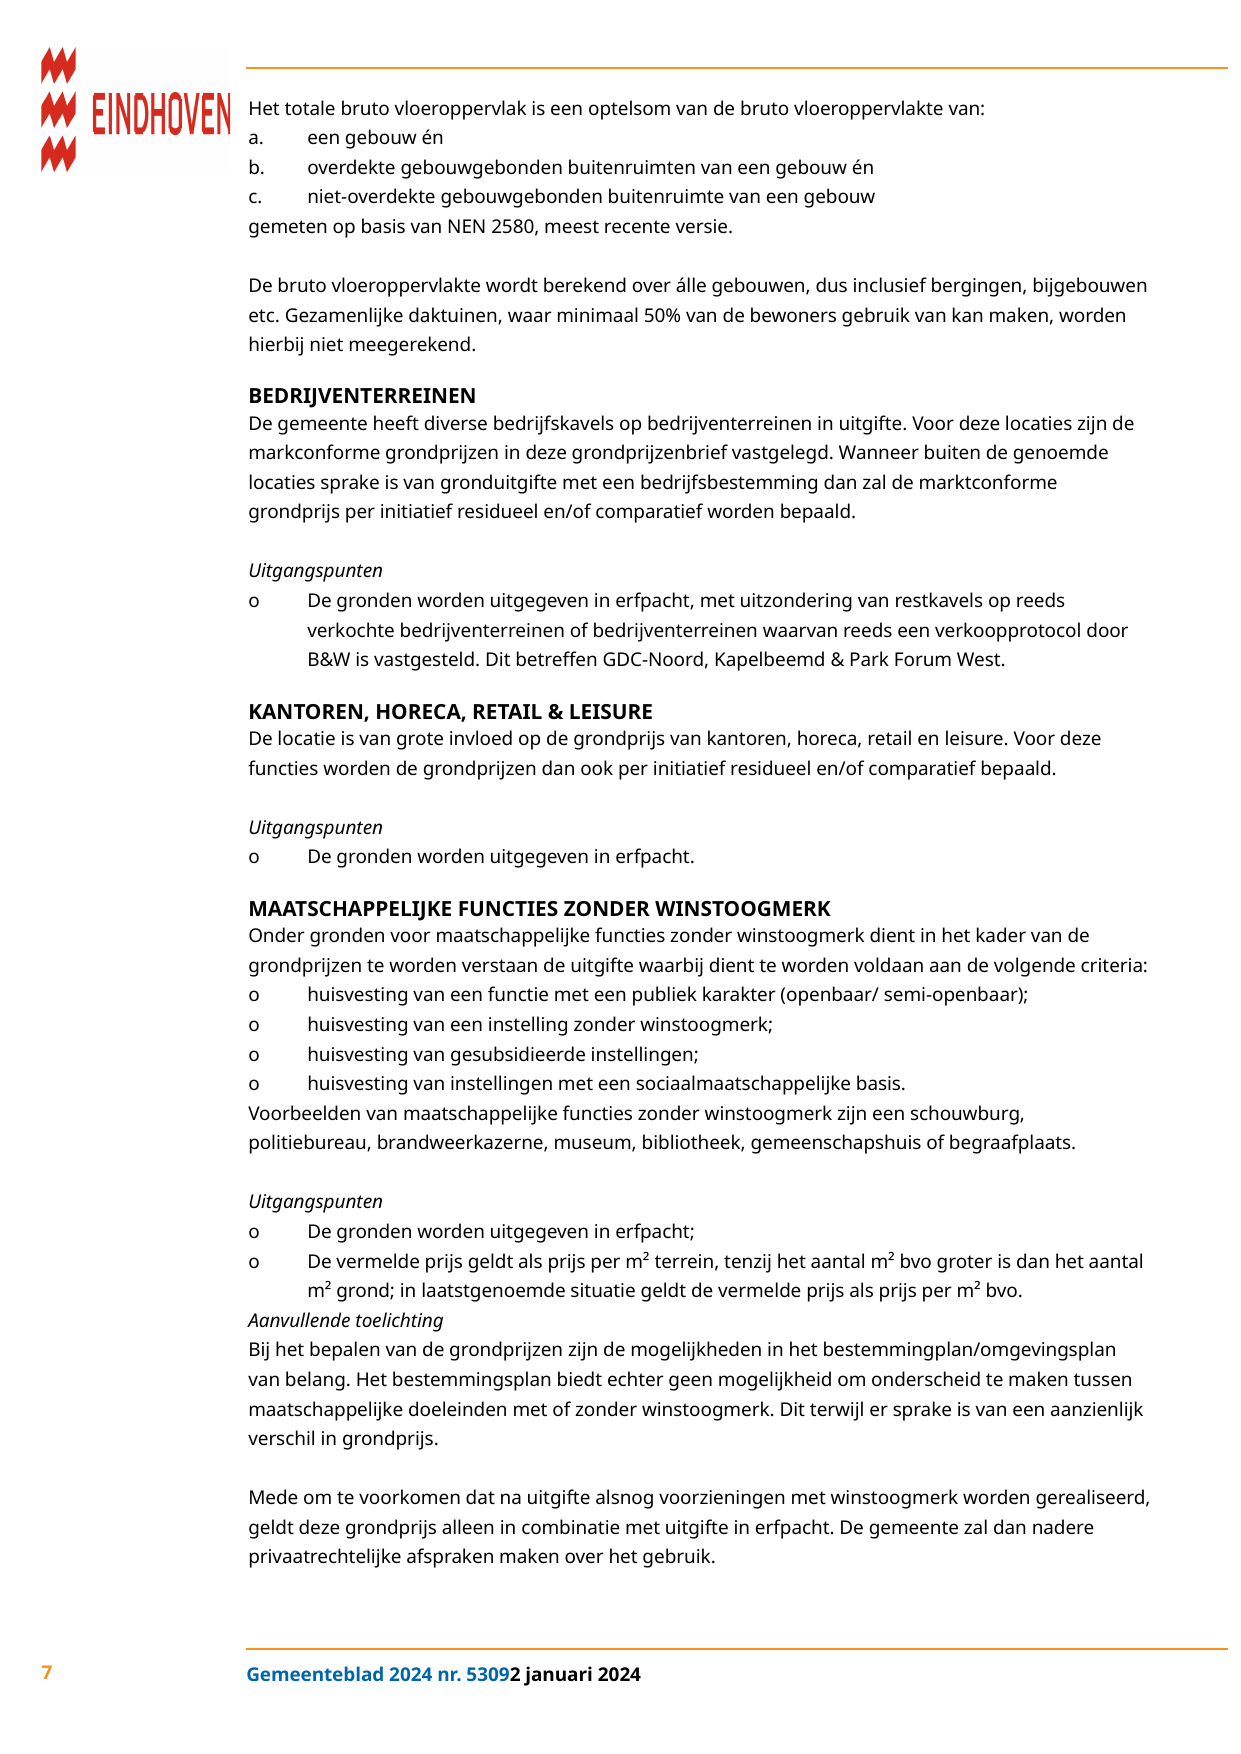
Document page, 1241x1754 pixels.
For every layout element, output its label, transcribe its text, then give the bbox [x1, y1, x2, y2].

list huisvesting van een functie met een publiek karakter (openbaar/ semi-openbaar); [248, 982, 1152, 1007]
text De locatie is van grote invloed op de grondprijs van kantoren, horeca, retail en leisure. Voor deze functies worden de grondprijzen dan ook per initiatief residueel en/of comparatief bepaald. [248, 725, 1152, 781]
list huisvesting van gesubsidieerde instellingen; [248, 1041, 1152, 1066]
text Voorbeelden van maatschappelijke functies zonder winstoogmerk zijn een schouwburg, politiebureau, brandweerkazerne, museum, bibliotheek, gemeenschapshuis of begraafplaats. [248, 1100, 1152, 1155]
text Bij het bepalen van de grondprijzen zijn de mogelijkheden in het bestemmingplan/omgevingsplan van belang. Het bestemmingsplan biedt echter geen mogelijkheid om onderscheid te maken tussen maatschappelijke doeleinden met of zonder winstoogmerk. Dit terwijl er sprake is van een aanzienlijk verschil in grondprijs. [248, 1337, 1152, 1451]
list De gronden worden uitgegeven in erfpacht; [248, 1218, 1152, 1244]
text Aanvullende toelichting [248, 1307, 1152, 1333]
text BEDRIJVENTERREINEN [248, 381, 1152, 410]
text Onder gronden voor maatschappelijke functies zonder winstoogmerk dient in het kader van de grondprijzen te worden verstaan de uitgifte waarbij dient te worden voldaan aan de volgende criteria: [248, 922, 1152, 978]
text Uitgangspunten [248, 814, 1152, 840]
text MAATSCHAPPELIJKE FUNCTIES ZONDER WINSTOOGMERK [248, 894, 1152, 922]
text Uitgangspunten [248, 558, 1152, 583]
text De gemeente heeft diverse bedrijfskavels op bedrijventerreinen in uitgifte. Voor deze locaties zijn de markconforme grondprijzen in deze grondprijzenbrief vastgelegd. Wanneer buiten de genoemde locaties sprake is van gronduitgifte met een bedrijfsbestemming dan zal de marktconforme grondprijs per initiatief residueel en/of comparatief worden bepaald. [248, 410, 1152, 524]
text KANTOREN, HORECA, RETAIL & LEISURE [248, 697, 1152, 725]
text Mede om te voorkomen dat na uitgifte alsnog voorzieningen met winstoogmerk worden gerealiseerd, geldt deze grondprijs alleen in combinatie met uitgifte in erfpacht. De gemeente zal dan nadere privaatrechtelijke afspraken maken over het gebruik. [248, 1484, 1152, 1569]
list huisvesting van instellingen met een sociaalmaatschappelijke basis. [248, 1070, 1152, 1096]
list De vermelde prijs geldt als prijs per m² terrein, tenzij het aantal m² bvo groter is dan het aantal m² grond; in laatstgenoemde situatie geldt de vermelde prijs als prijs per m² bvo. [248, 1248, 1152, 1303]
picture [41, 47, 231, 172]
list De gronden worden uitgegeven in erfpacht. [248, 843, 1152, 869]
list De gronden worden uitgegeven in erfpacht, met uitzondering van restkavels op reeds verkochte bedrijventerreinen of bedrijventerreinen waarvan reeds een verkoopprotocol door B&W is vastgesteld. Dit betreffen GDC-Noord, Kapelbeemd & Park Forum West. [248, 587, 1152, 672]
list huisvesting van een instelling zonder winstoogmerk; [248, 1011, 1152, 1037]
table_header Het totale bruto vloeroppervlak is een optelsom van de bruto vloeroppervlakte van: een gebouw én overdekte gebouwgebonden buitenruimten van een gebouw én niet-overdekte gebouwgebonden buitenruimte van een gebouw gemeten op basis van NEN 2580, meest recente versie. De bruto vloeroppervlakte wordt berekend over álle gebouwen, dus inclusief bergingen, bijgebouwen etc. Gezamenlijke daktuinen, waar minimaal 50% van de bewoners gebruik van kan maken, worden hierbij niet meegerekend. [248, 95, 1152, 357]
text Uitgangspunten [248, 1189, 1152, 1214]
